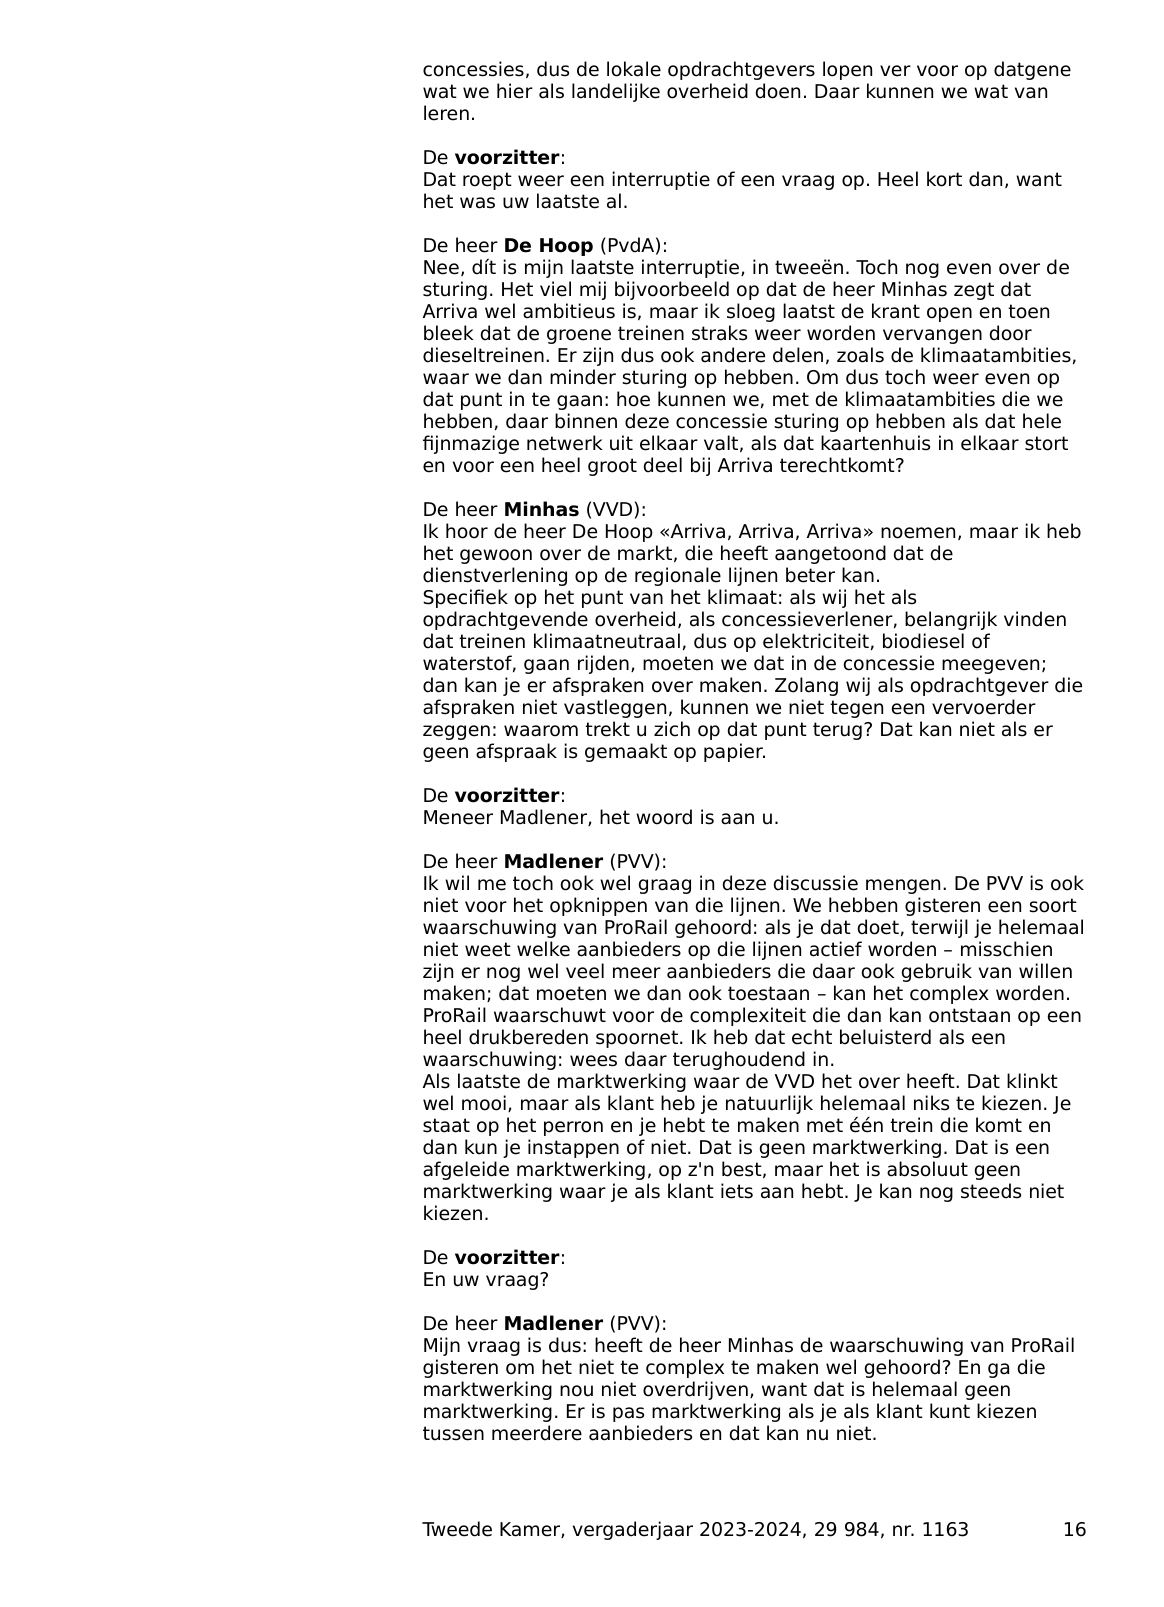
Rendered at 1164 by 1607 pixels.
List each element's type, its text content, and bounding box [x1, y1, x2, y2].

text De voorzitter: [422, 785, 1087, 807]
text Nee, dít is mijn laatste interruptie, in tweeën. Toch nog even over de sturing. Het viel mij bijvoorbeeld op dat de heer Minhas zegt dat Arriva wel ambitieus is, maar ik sloeg laatst de krant open en toen bleek dat de groene treinen straks weer worden vervangen door dieseltreinen. Er zijn dus ook andere delen, zoals de klimaatambities, waar we dan minder sturing op hebben. Om dus toch weer even op dat punt in te gaan: hoe kunnen we, met de klimaatambities die we hebben, daar binnen deze concessie sturing op hebben als dat hele fijnmazige netwerk uit elkaar valt, als dat kaartenhuis in elkaar stort en voor een heel groot deel bij Arriva terechtkomt? [422, 257, 1087, 477]
text De heer De Hoop (PvdA): [422, 235, 1087, 257]
text De voorzitter: [422, 1247, 1087, 1269]
text Dat roept weer een interruptie of een vraag op. Heel kort dan, want het was uw laatste al. [422, 169, 1087, 213]
text Meneer Madlener, het woord is aan u. [422, 807, 1087, 829]
text De voorzitter: [422, 147, 1087, 169]
text Als laatste de marktwerking waar de VVD het over heeft. Dat klinkt wel mooi, maar als klant heb je natuurlijk helemaal niks te kiezen. Je staat op het perron en je hebt te maken met één trein die komt en dan kun je instappen of niet. Dat is geen marktwerking. Dat is een afgeleide marktwerking, op z'n best, maar het is absoluut geen marktwerking waar je als klant iets aan hebt. Je kan nog steeds niet kiezen. [422, 1071, 1087, 1225]
text De heer Madlener (PVV): [422, 851, 1087, 873]
text Mijn vraag is dus: heeft de heer Minhas de waarschuwing van ProRail gisteren om het niet te complex te maken wel gehoord? En ga die marktwerking nou niet overdrijven, want dat is helemaal geen marktwerking. Er is pas marktwerking als je als klant kunt kiezen tussen meerdere aanbieders en dat kan nu niet. [422, 1335, 1087, 1445]
text En uw vraag? [422, 1269, 1087, 1291]
text De heer Minhas (VVD): [422, 499, 1087, 521]
text Ik wil me toch ook wel graag in deze discussie mengen. De PVV is ook niet voor het opknippen van die lijnen. We hebben gisteren een soort waarschuwing van ProRail gehoord: als je dat doet, terwijl je helemaal niet weet welke aanbieders op die lijnen actief worden – misschien zijn er nog wel veel meer aanbieders die daar ook gebruik van willen maken; dat moeten we dan ook toestaan – kan het complex worden. ProRail waarschuwt voor de complexiteit die dan kan ontstaan op een heel drukbereden spoornet. Ik heb dat echt beluisterd als een waarschuwing: wees daar terughoudend in. [422, 873, 1087, 1071]
text De heer Madlener (PVV): [422, 1313, 1087, 1335]
text Specifiek op het punt van het klimaat: als wij het als opdrachtgevende overheid, als concessieverlener, belangrijk vinden dat treinen klimaatneutraal, dus op elektriciteit, biodiesel of waterstof, gaan rijden, moeten we dat in de concessie meegeven; dan kan je er afspraken over maken. Zolang wij als opdrachtgever die afspraken niet vastleggen, kunnen we niet tegen een vervoerder zeggen: waarom trekt u zich op dat punt terug? Dat kan niet als er geen afspraak is gemaakt op papier. [422, 587, 1087, 763]
text concessies, dus de lokale opdrachtgevers lopen ver voor op datgene wat we hier als landelijke overheid doen. Daar kunnen we wat van leren. [422, 59, 1087, 125]
text Ik hoor de heer De Hoop «Arriva, Arriva, Arriva» noemen, maar ik heb het gewoon over de markt, die heeft aangetoond dat de dienstverlening op de regionale lijnen beter kan. [422, 521, 1087, 587]
